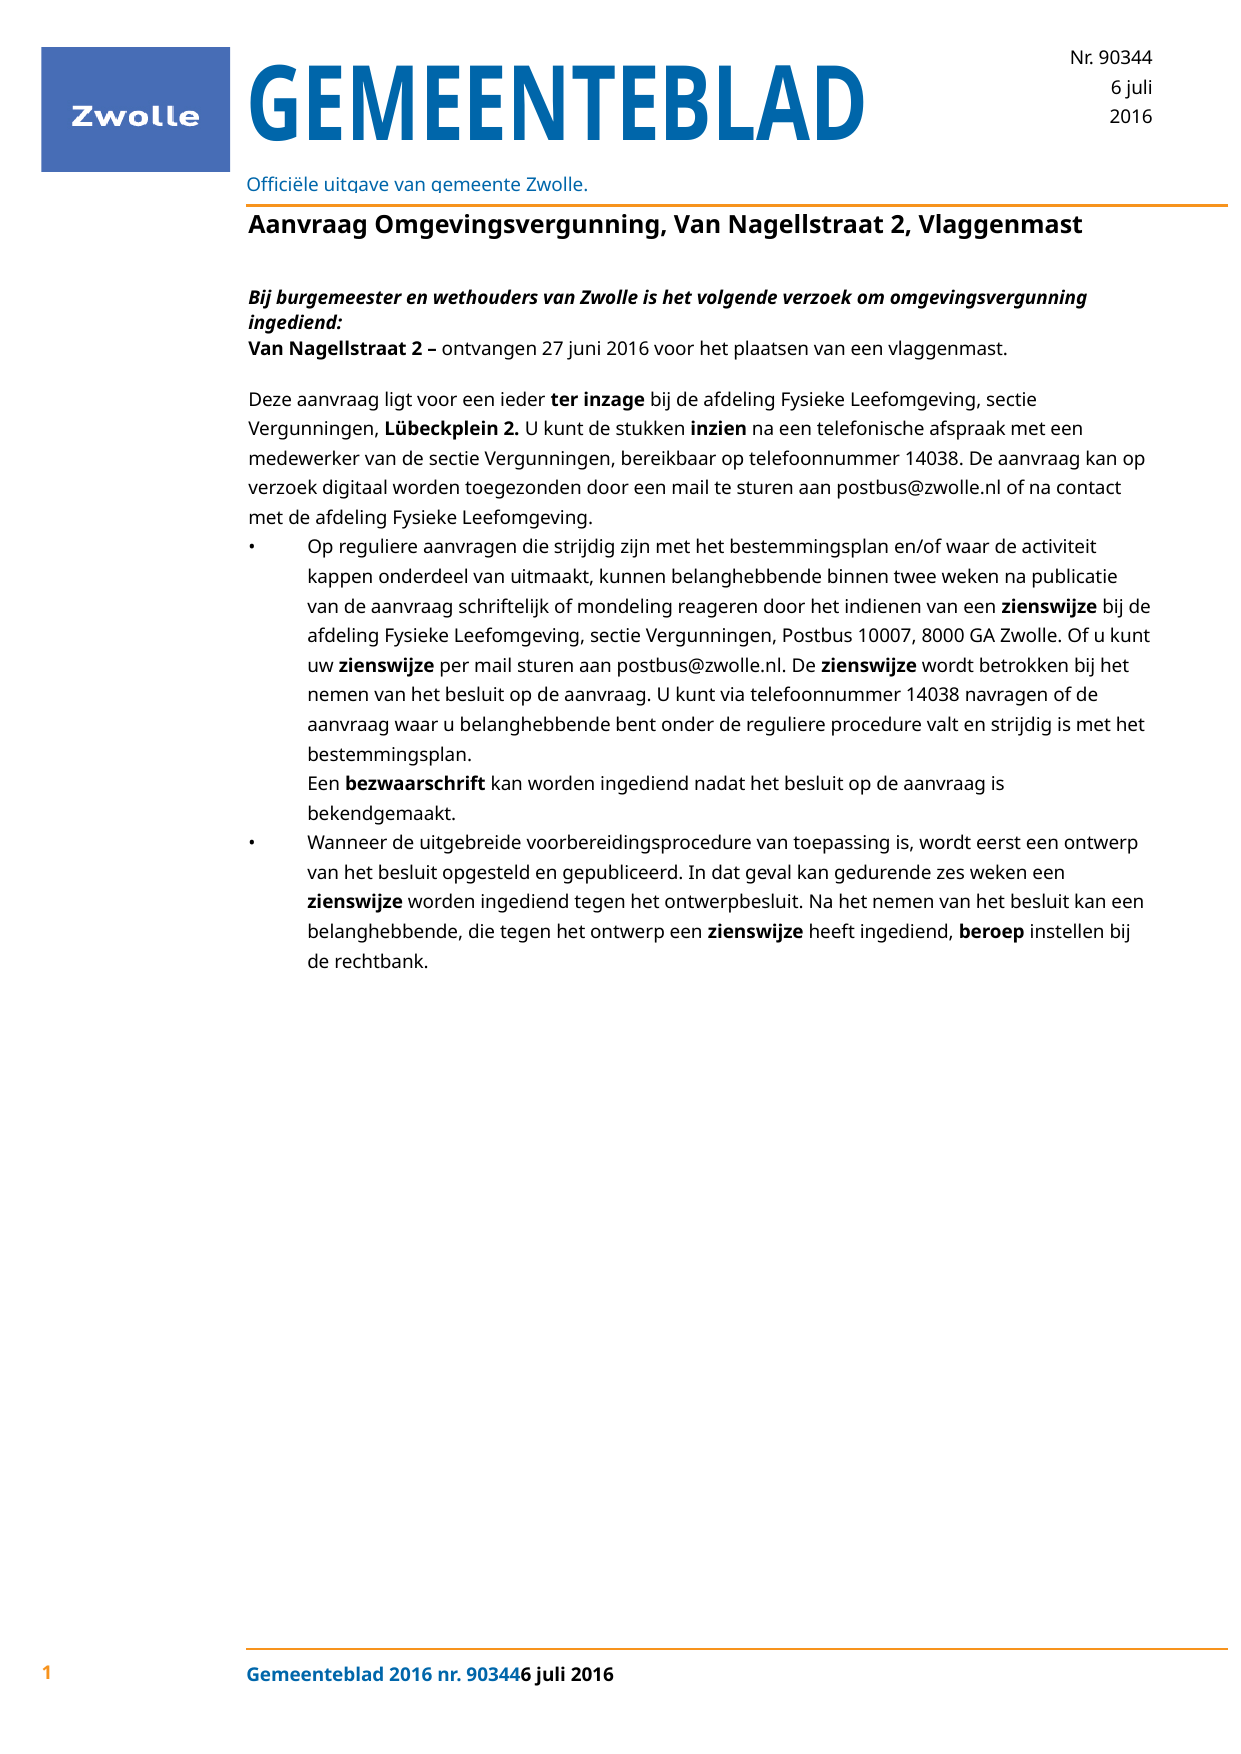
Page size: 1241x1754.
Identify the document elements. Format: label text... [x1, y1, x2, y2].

list Op reguliere aanvragen die strijdig zijn met het bestemmingsplan en/of waar de activiteit kappen onderdeel van uitmaakt, kunnen belanghebbende binnen twee weken na publicatie van de aanvraag schriftelijk of mondeling reageren door het indienen van een zienswijze bij de afdeling Fysieke Leefomgeving, sectie Vergunningen, Postbus 10007, 8000 GA Zwolle. Of u kunt uw zienswijze per mail sturen aan postbus@zwolle.nl. De zienswijze wordt betrokken bij het nemen van het besluit op de aanvraag. U kunt via telefoonnummer 14038 navragen of de aanvraag waar u belanghebbende bent onder de reguliere procedure valt en strijdig is met het bestemmingsplan. [248, 534, 1152, 766]
text Aanvraag Omgevingsvergunning, Van Nagellstraat 2, Vlaggenmast [248, 207, 1152, 241]
list Wanneer de uitgebreide voorbereidingsprocedure van toepassing is, wordt eerst een ontwerp van het besluit opgesteld en gepubliceerd. In dat geval kan gedurende zes weken een zienswijze worden ingediend tegen het ontwerpbesluit. Na het nemen van het besluit kan een belanghebbende, die tegen het ontwerp een zienswijze heeft ingediend, beroep instellen bij de rechtbank. [248, 829, 1152, 973]
text Deze aanvraag ligt voor een ieder ter inzage bij de afdeling Fysieke Leefomgeving, sectie Vergunningen, Lübeckplein 2. U kunt de stukken inzien na een telefonische afspraak met een medewerker van de sectie Vergunningen, bereikbaar op telefoonnummer 14038. De aanvraag kan op verzoek digitaal worden toegezonden door een mail te sturen aan postbus@zwolle.nl of na contact met de afdeling Fysieke Leefomgeving. [248, 386, 1152, 530]
text Bij burgemeester en wethouders van Zwolle is het volgende verzoek om omgevingsvergunning ingediend: [248, 284, 1152, 335]
picture [41, 47, 231, 172]
text Van Nagellstraat 2 – ontvangen 27 juni 2016 voor het plaatsen van een vlaggenmast. [248, 335, 1152, 361]
list Een bezwaarschrift kan worden ingediend nadat het besluit op de aanvraag is bekendgemaakt. [248, 770, 1152, 826]
